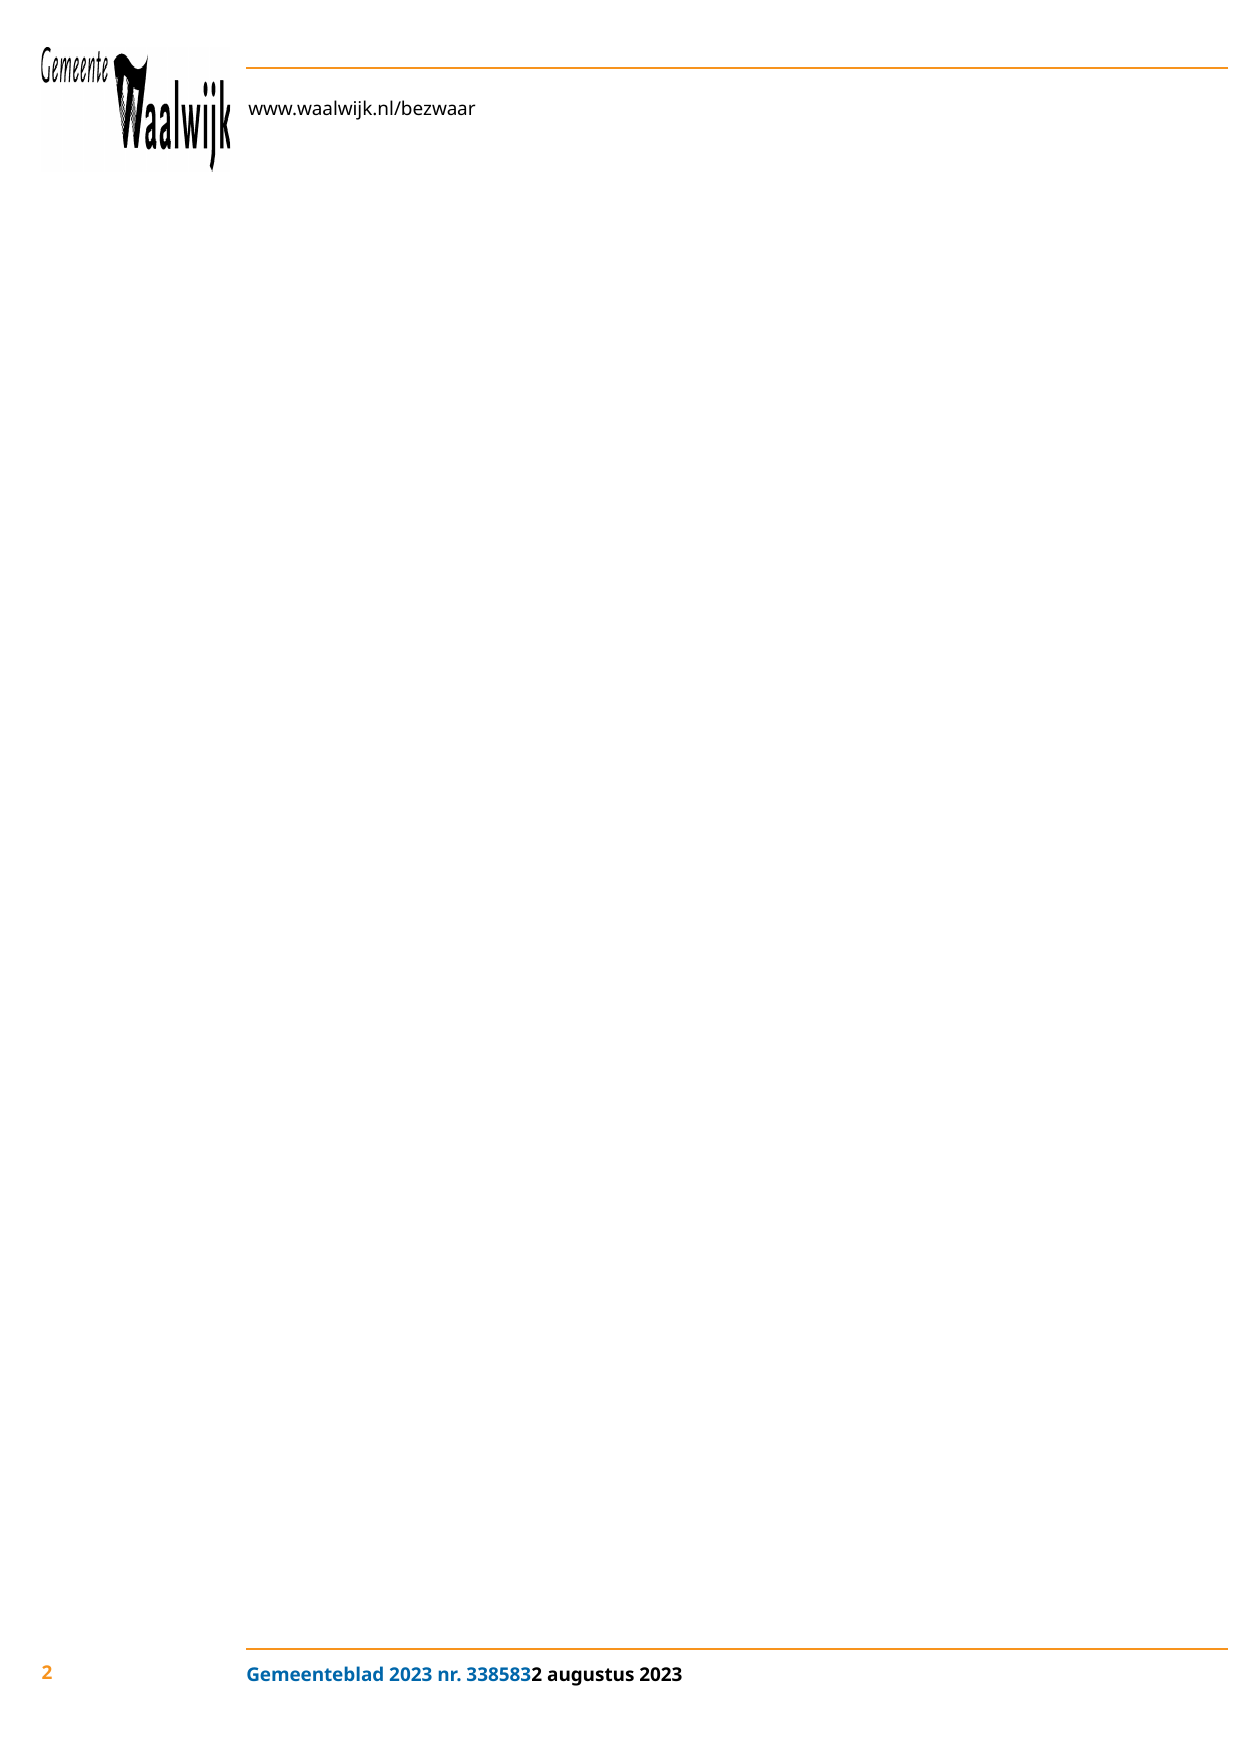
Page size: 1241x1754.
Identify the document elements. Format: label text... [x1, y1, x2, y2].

picture [41, 47, 231, 172]
text www.waalwijk.nl/bezwaar [248, 95, 1152, 121]
